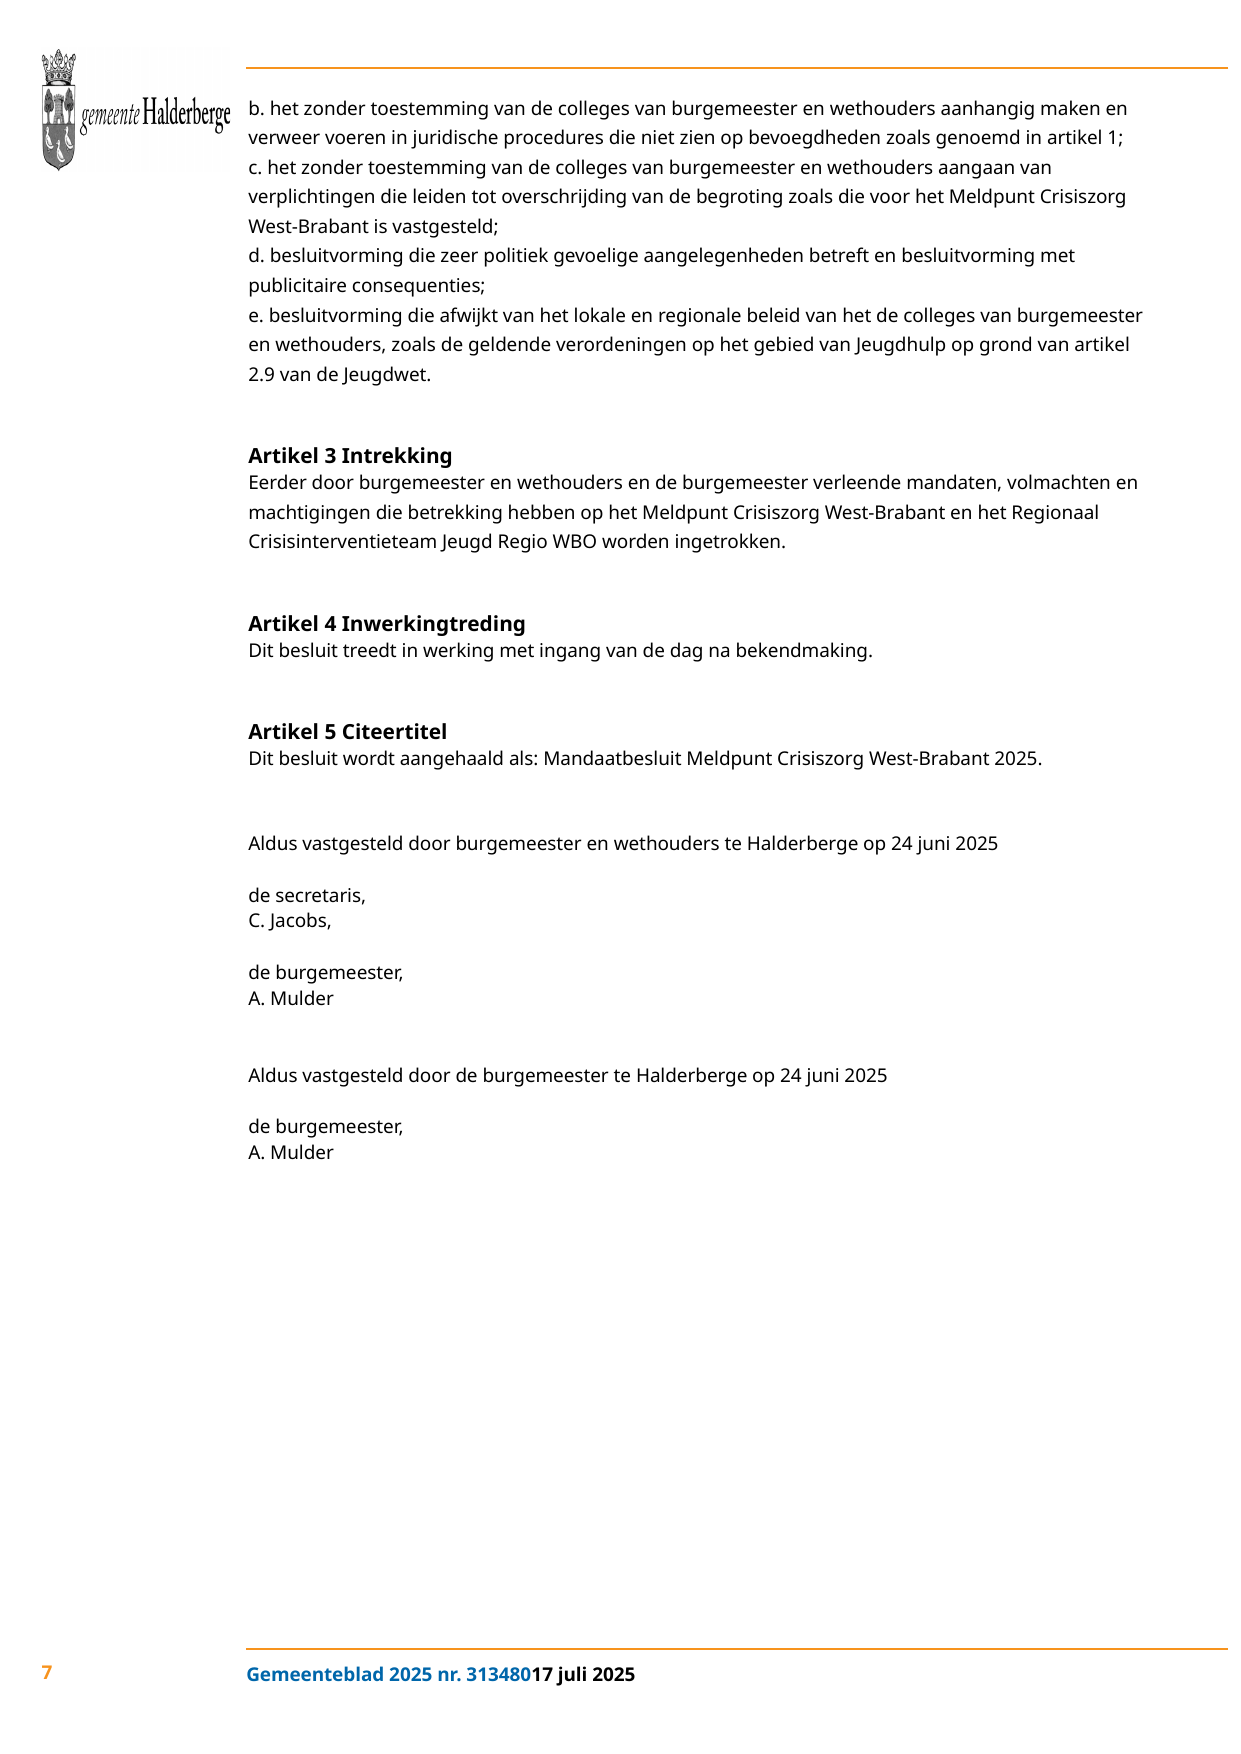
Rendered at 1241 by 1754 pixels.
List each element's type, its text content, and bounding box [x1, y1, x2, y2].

text Artikel 4 Inwerkingtreding [248, 609, 1152, 637]
text Eerder door burgemeester en wethouders en de burgemeester verleende mandaten, volmachten en machtigingen die betrekking hebben op het Meldpunt Crisiszorg West-Brabant en het Regionaal Crisisinterventieteam Jeugd Regio WBO worden ingetrokken. [248, 469, 1152, 554]
text de burgemeester, [248, 1113, 1152, 1139]
text c. het zonder toestemming van de colleges van burgemeester en wethouders aangaan van verplichtingen die leiden tot overschrijding van de begroting zoals die voor het Meldpunt Crisiszorg West-Brabant is vastgesteld; [248, 154, 1152, 239]
text A. Mulder [248, 1139, 1152, 1165]
text Aldus vastgesteld door de burgemeester te Halderberge op 24 juni 2025 [248, 1062, 1152, 1088]
text Dit besluit wordt aangehaald als: Mandaatbesluit Meldpunt Crisiszorg West-Brabant 2025. [248, 746, 1152, 771]
text de burgemeester, [248, 959, 1152, 985]
picture [41, 47, 231, 172]
text Dit besluit treedt in werking met ingang van de dag na bekendmaking. [248, 637, 1152, 663]
text d. besluitvorming die zeer politiek gevoelige aangelegenheden betreft en besluitvorming met publicitaire consequenties; [248, 243, 1152, 298]
text Artikel 3 Intrekking [248, 441, 1152, 469]
text e. besluitvorming die afwijkt van het lokale en regionale beleid van het de colleges van burgemeester en wethouders, zoals de geldende verordeningen op het gebied van Jeugdhulp op grond van artikel 2.9 van de Jeugdwet. [248, 302, 1152, 387]
text de secretaris, [248, 882, 1152, 908]
text b. het zonder toestemming van de colleges van burgemeester en wethouders aanhangig maken en verweer voeren in juridische procedures die niet zien op bevoegdheden zoals genoemd in artikel 1; [248, 95, 1152, 150]
text A. Mulder [248, 985, 1152, 1011]
text Aldus vastgesteld door burgemeester en wethouders te Halderberge op 24 juni 2025 [248, 830, 1152, 856]
text Artikel 5 Citeertitel [248, 717, 1152, 746]
text C. Jacobs, [248, 908, 1152, 933]
